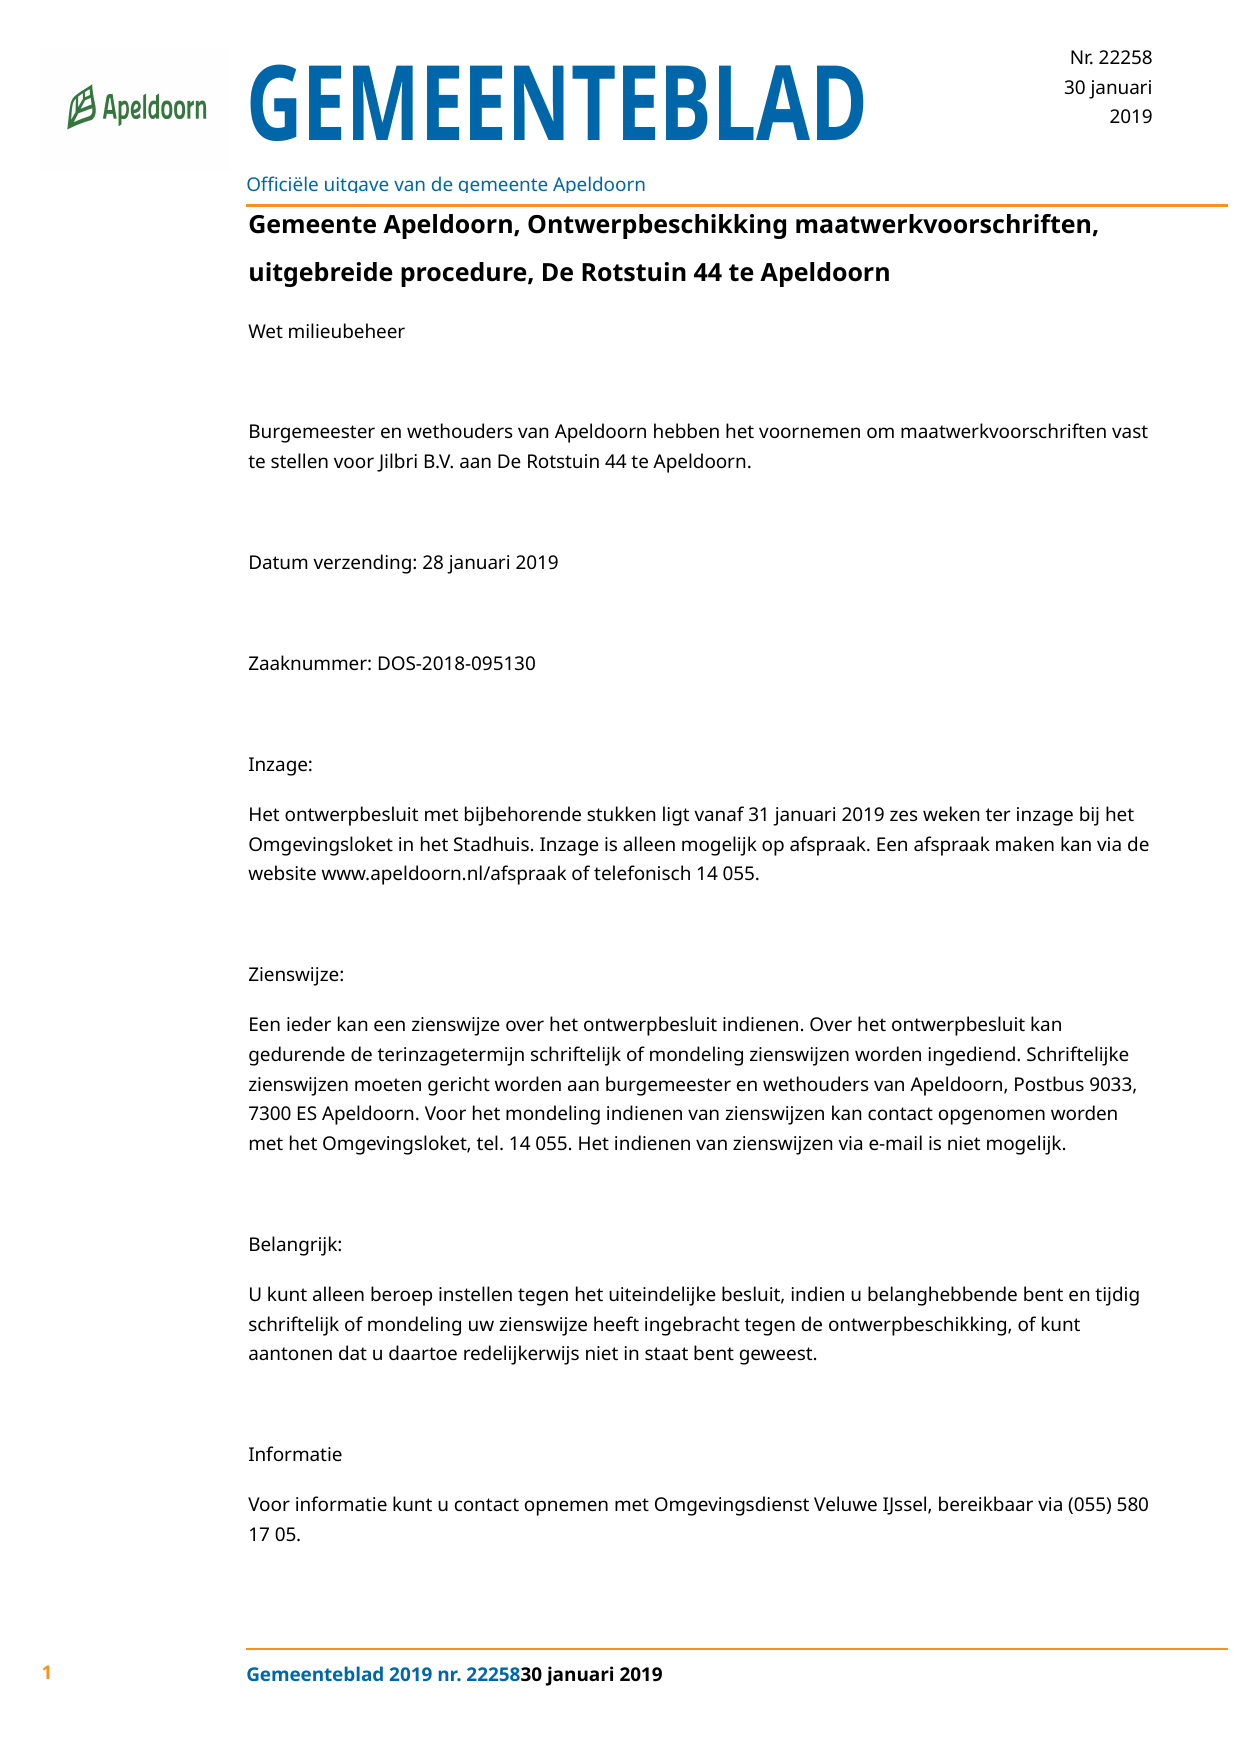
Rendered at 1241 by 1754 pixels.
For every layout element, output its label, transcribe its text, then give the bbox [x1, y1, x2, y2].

text U kunt alleen beroep instellen tegen het uiteindelijke besluit, indien u belanghebbende bent en tijdig schriftelijk of mondeling uw zienswijze heeft ingebracht tegen de ontwerpbeschikking, of kunt aantonen dat u daartoe redelijkerwijs niet in staat bent geweest. [248, 1281, 1152, 1366]
text Zienswijze: [248, 961, 1152, 987]
text Wet milieubeheer [248, 318, 1152, 344]
text Datum verzending: 28 januari 2019 [248, 549, 1152, 575]
text Een ieder kan een zienswijze over het ontwerpbesluit indienen. Over het ontwerpbesluit kan gedurende de terinzagetermijn schriftelijk of mondeling zienswijzen worden ingediend. Schriftelijke zienswijzen moeten gericht worden aan burgemeester en wethouders van Apeldoorn, Postbus 9033, 7300 ES Apeldoorn. Voor het mondeling indienen van zienswijzen kan contact opgenomen worden met het Omgevingsloket, tel. 14 055. Het indienen van zienswijzen via e-mail is niet mogelijk. [248, 1012, 1152, 1156]
text Zaaknummer: DOS-2018-095130 [248, 650, 1152, 676]
text Inzage: [248, 751, 1152, 777]
picture [41, 47, 231, 172]
text Burgemeester en wethouders van Apeldoorn hebben het voornemen om maatwerkvoorschriften vast te stellen voor Jilbri B.V. aan De Rotstuin 44 te Apeldoorn. [248, 419, 1152, 474]
text Het ontwerpbesluit met bijbehorende stukken ligt vanaf 31 januari 2019 zes weken ter inzage bij het Omgevingsloket in het Stadhuis. Inzage is alleen mogelijk op afspraak. Een afspraak maken kan via de website www.apeldoorn.nl/afspraak of telefonisch 14 055. [248, 801, 1152, 886]
text Informatie [248, 1441, 1152, 1467]
text Voor informatie kunt u contact opnemen met Omgevingsdienst Veluwe IJssel, bereikbaar via (055) 580 17 05. [248, 1492, 1152, 1547]
text Belangrijk: [248, 1231, 1152, 1257]
text Gemeente Apeldoorn, Ontwerpbeschikking maatwerkvoorschriften, uitgebreide procedure, De Rotstuin 44 te Apeldoorn [248, 207, 1152, 288]
